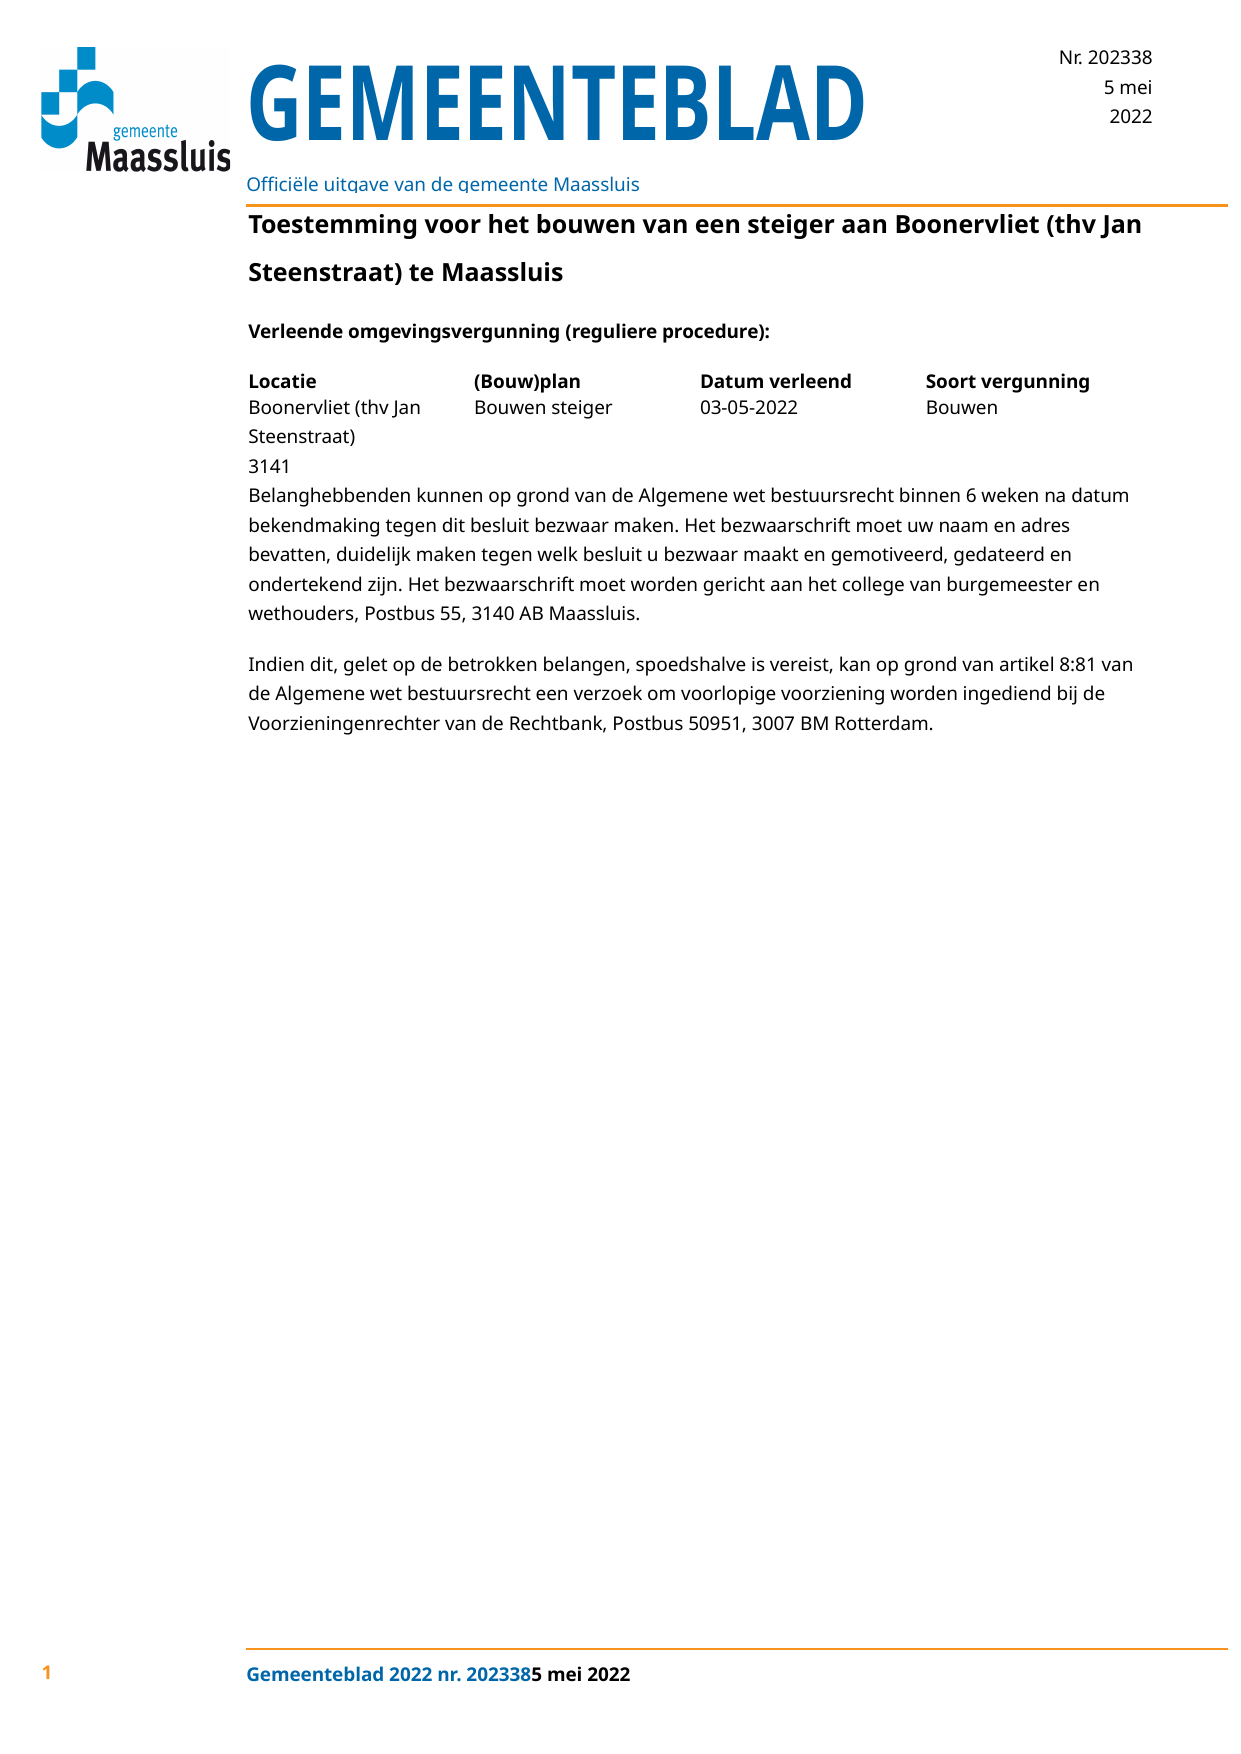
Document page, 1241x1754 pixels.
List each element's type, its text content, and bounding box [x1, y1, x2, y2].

table_header Locatie [248, 369, 474, 394]
text Indien dit, gelet op de betrokken belangen, spoedshalve is vereist, kan op grond van artikel 8:81 van de Algemene wet bestuursrecht een verzoek om voorlopige voorziening worden ingediend bij de Voorzieningenrechter van de Rechtbank, Postbus 50951, 3007 BM Rotterdam. [248, 651, 1152, 736]
table_header Soort vergunning [926, 369, 1152, 394]
picture [41, 47, 77, 92]
table_cell Bouwen [926, 394, 1152, 479]
text Belanghebbenden kunnen op grond van de Algemene wet bestuursrecht binnen 6 weken na datum bekendmaking tegen dit besluit bezwaar maken. Het bezwaarschrift moet uw naam en adres bevatten, duidelijk maken tegen welk besluit u bezwaar maakt en gemotiveerd, gedateerd en ondertekend zijn. Het bezwaarschrift moet worden gericht aan het college van burgemeester en wethouders, Postbus 55, 3140 AB Maassluis. [248, 482, 1152, 626]
table_cell Bouwen steiger [474, 394, 700, 479]
table_cell 03-05-2022 [700, 394, 926, 479]
text Toestemming voor het bouwen van een steiger aan Boonervliet (thv Jan Steenstraat) te Maassluis [248, 207, 1152, 288]
text Verleende omgevingsvergunning (reguliere procedure): [248, 318, 1152, 344]
table_header Datum verleend [700, 369, 926, 394]
picture [41, 47, 231, 172]
table_cell Boonervliet (thv Jan Steenstraat) 3141 [248, 394, 474, 479]
table_header (Bouw)plan [474, 369, 700, 394]
